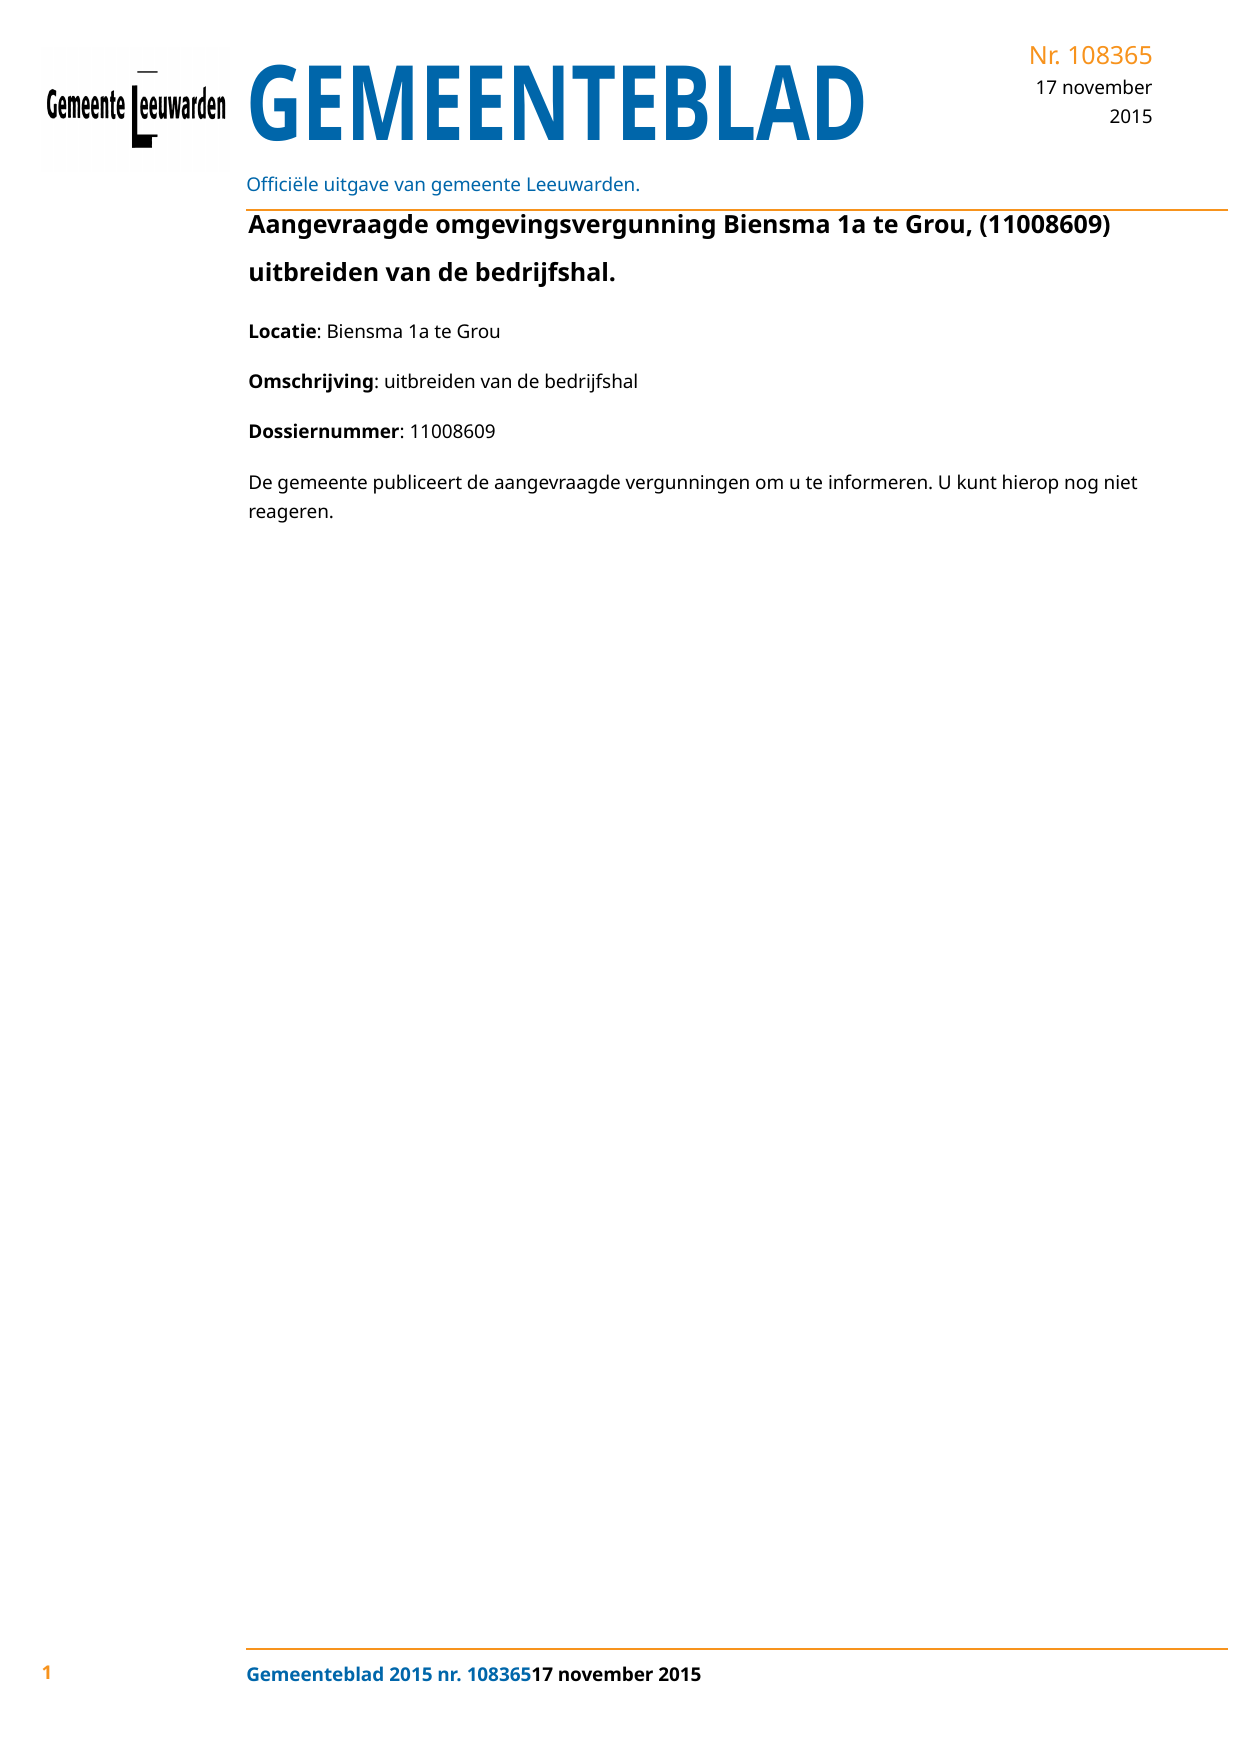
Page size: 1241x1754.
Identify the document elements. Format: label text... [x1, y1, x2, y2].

text Aangevraagde omgevingsvergunning Biensma 1a te Grou, (11008609) uitbreiden van de bedrijfshal. [248, 211, 1152, 288]
picture [41, 47, 231, 172]
text De gemeente publiceert de aangevraagde vergunningen om u te informeren. U kunt hierop nog niet reageren. [248, 469, 1152, 524]
text Locatie: Biensma 1a te Grou [248, 318, 1152, 344]
text Dossiernummer: 11008609 [248, 419, 1152, 444]
text Omschrijving: uitbreiden van de bedrijfshal [248, 368, 1152, 394]
